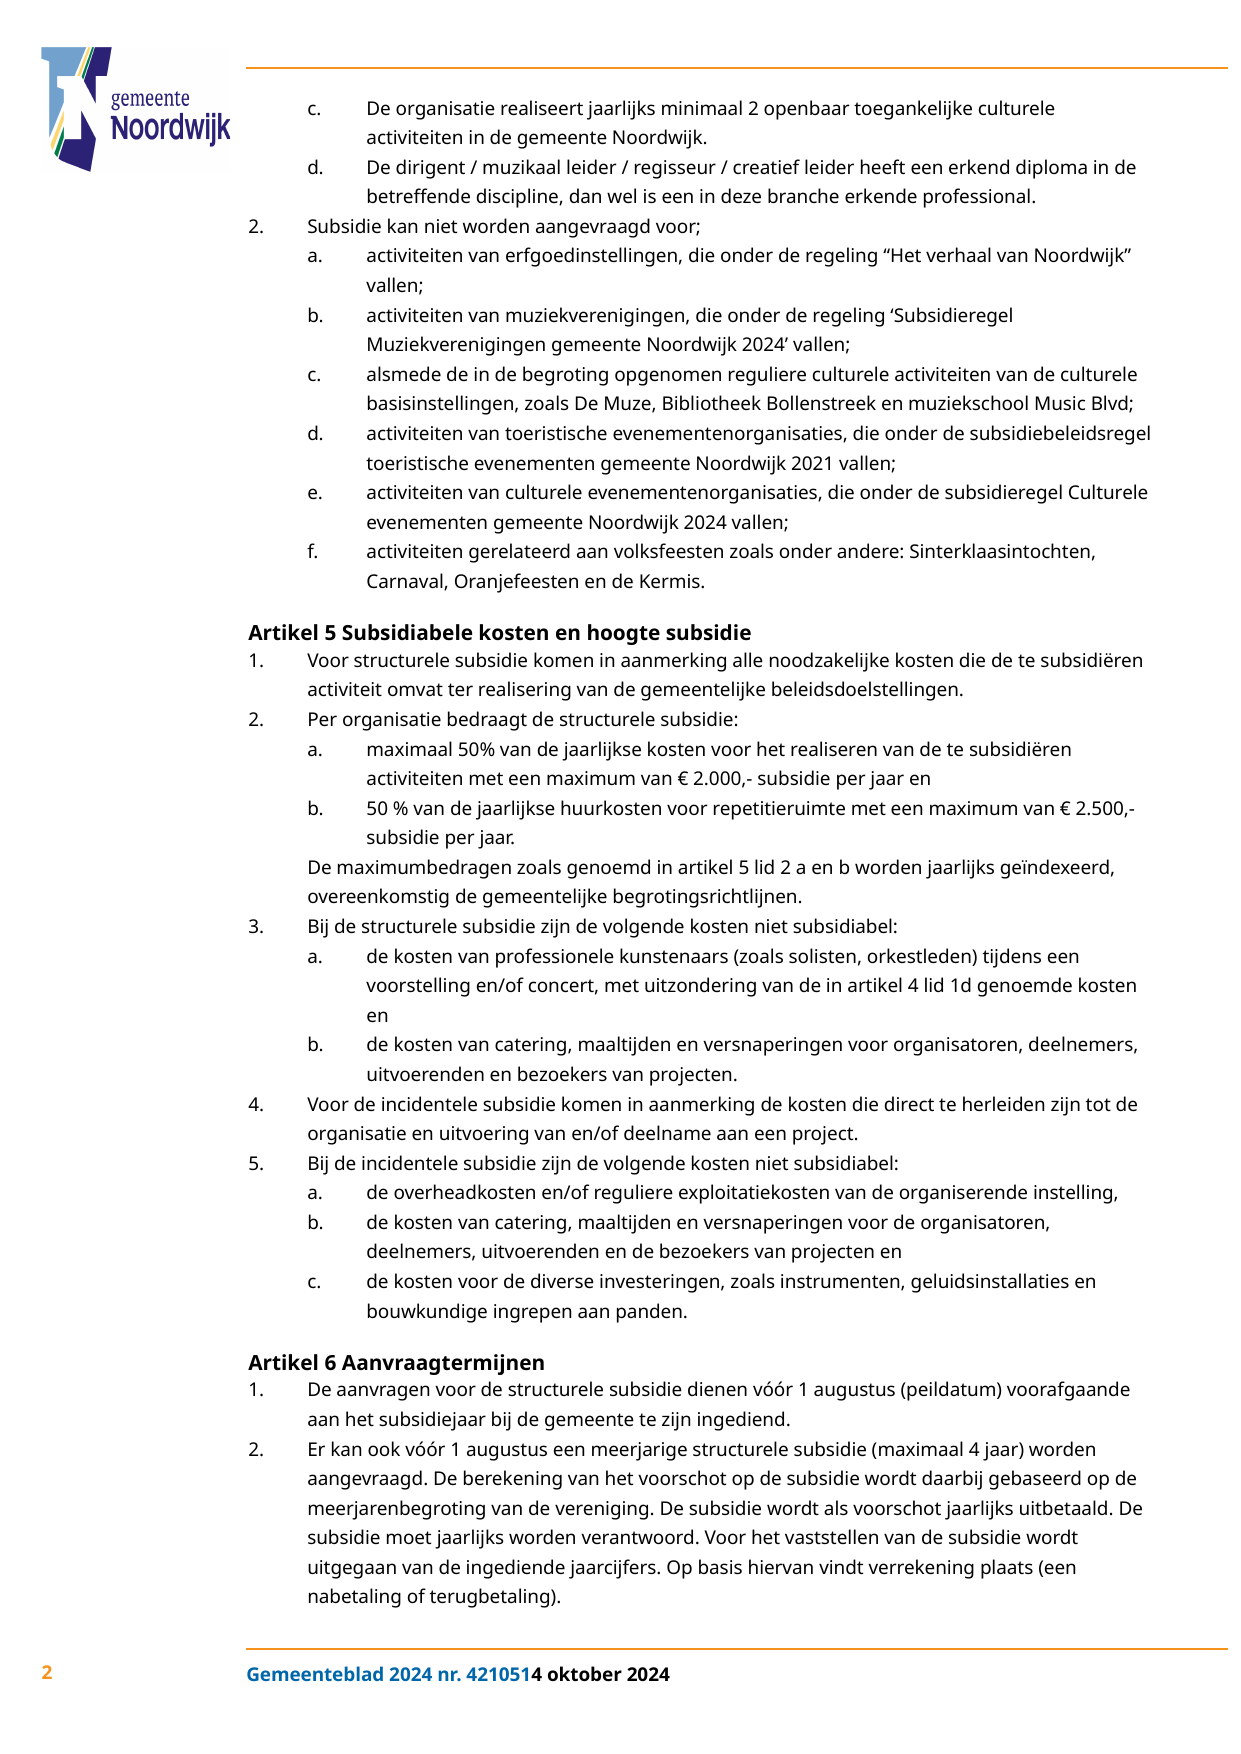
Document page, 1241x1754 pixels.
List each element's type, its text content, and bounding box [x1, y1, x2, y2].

text Artikel 5 Subsidiabele kosten en hoogte subsidie [248, 618, 1152, 647]
picture [41, 47, 231, 172]
list de kosten van catering, maaltijden en versnaperingen voor organisatoren, deelnemers, uitvoerenden en bezoekers van projecten. [307, 1032, 1152, 1087]
list maximaal 50% van de jaarlijkse kosten voor het realiseren van de te subsidiëren activiteiten met een maximum van € 2.000,- subsidie per jaar en [307, 736, 1152, 791]
list activiteiten van toeristische evenementenorganisaties, die onder de subsidiebeleidsregel toeristische evenementen gemeente Noordwijk 2021 vallen; [307, 420, 1152, 476]
list activiteiten van erfgoedinstellingen, die onder de regeling “Het verhaal van Noordwijk” vallen; [307, 243, 1152, 298]
list de overheadkosten en/of reguliere exploitatiekosten van de organiserende instelling, [307, 1179, 1152, 1205]
list Voor structurele subsidie komen in aanmerking alle noodzakelijke kosten die de te subsidiëren activiteit omvat ter realisering van de gemeentelijke beleidsdoelstellingen. [248, 647, 1152, 702]
list Per organisatie bedraagt de structurele subsidie: [248, 706, 1152, 732]
list de kosten van catering, maaltijden en versnaperingen voor de organisatoren, deelnemers, uitvoerenden en de bezoekers van projecten en [307, 1209, 1152, 1264]
list Subsidie kan niet worden aangevraagd voor; [248, 213, 1152, 239]
list activiteiten gerelateerd aan volksfeesten zoals onder andere: Sinterklaasintochten, Carnaval, Oranjefeesten en de Kermis. [307, 538, 1152, 594]
list Bij de structurele subsidie zijn de volgende kosten niet subsidiabel: [248, 913, 1152, 939]
list Voor de incidentele subsidie komen in aanmerking de kosten die direct te herleiden zijn tot de organisatie en uitvoering van en/of deelname aan een project. [248, 1091, 1152, 1146]
list Er kan ook vóór 1 augustus een meerjarige structurele subsidie (maximaal 4 jaar) worden aangevraagd. De berekening van het voorschot op de subsidie wordt daarbij gebaseerd op de meerjarenbegroting van de vereniging. De subsidie wordt als voorschot jaarlijks uitbetaald. De subsidie moet jaarlijks worden verantwoord. Voor het vaststellen van de subsidie wordt uitgegaan van de ingediende jaarcijfers. Op basis hiervan vindt verrekening plaats (een nabetaling of terugbetaling). [248, 1436, 1152, 1609]
list 50 % van de jaarlijkse huurkosten voor repetitieruimte met een maximum van € 2.500,- subsidie per jaar. [307, 795, 1152, 850]
list De organisatie realiseert jaarlijks minimaal 2 openbaar toegankelijke culturele activiteiten in de gemeente Noordwijk. [307, 95, 1152, 150]
list De dirigent / muzikaal leider / regisseur / creatief leider heeft een erkend diploma in de betreffende discipline, dan wel is een in deze branche erkende professional. [307, 154, 1152, 209]
list alsmede de in de begroting opgenomen reguliere culturele activiteiten van de culturele basisinstellingen, zoals De Muze, Bibliotheek Bollenstreek en muziekschool Music Blvd; [307, 361, 1152, 416]
list activiteiten van muziekverenigingen, die onder de regeling ‘Subsidieregel Muziekverenigingen gemeente Noordwijk 2024’ vallen; [307, 302, 1152, 357]
list de kosten van professionele kunstenaars (zoals solisten, orkestleden) tijdens een voorstelling en/of concert, met uitzondering van de in artikel 4 lid 1d genoemde kosten en [307, 943, 1152, 1028]
text Artikel 6 Aanvraagtermijnen [248, 1348, 1152, 1377]
list Bij de incidentele subsidie zijn de volgende kosten niet subsidiabel: [248, 1150, 1152, 1176]
list activiteiten van culturele evenementenorganisaties, die onder de subsidieregel Culturele evenementen gemeente Noordwijk 2024 vallen; [307, 479, 1152, 535]
list De maximumbedragen zoals genoemd in artikel 5 lid 2 a en b worden jaarlijks geïndexeerd, overeenkomstig de gemeentelijke begrotingsrichtlijnen. [248, 854, 1152, 909]
list De aanvragen voor de structurele subsidie dienen vóór 1 augustus (peildatum) voorafgaande aan het subsidiejaar bij de gemeente te zijn ingediend. [248, 1377, 1152, 1432]
list de kosten voor de diverse investeringen, zoals instrumenten, geluidsinstallaties en bouwkundige ingrepen aan panden. [307, 1268, 1152, 1323]
